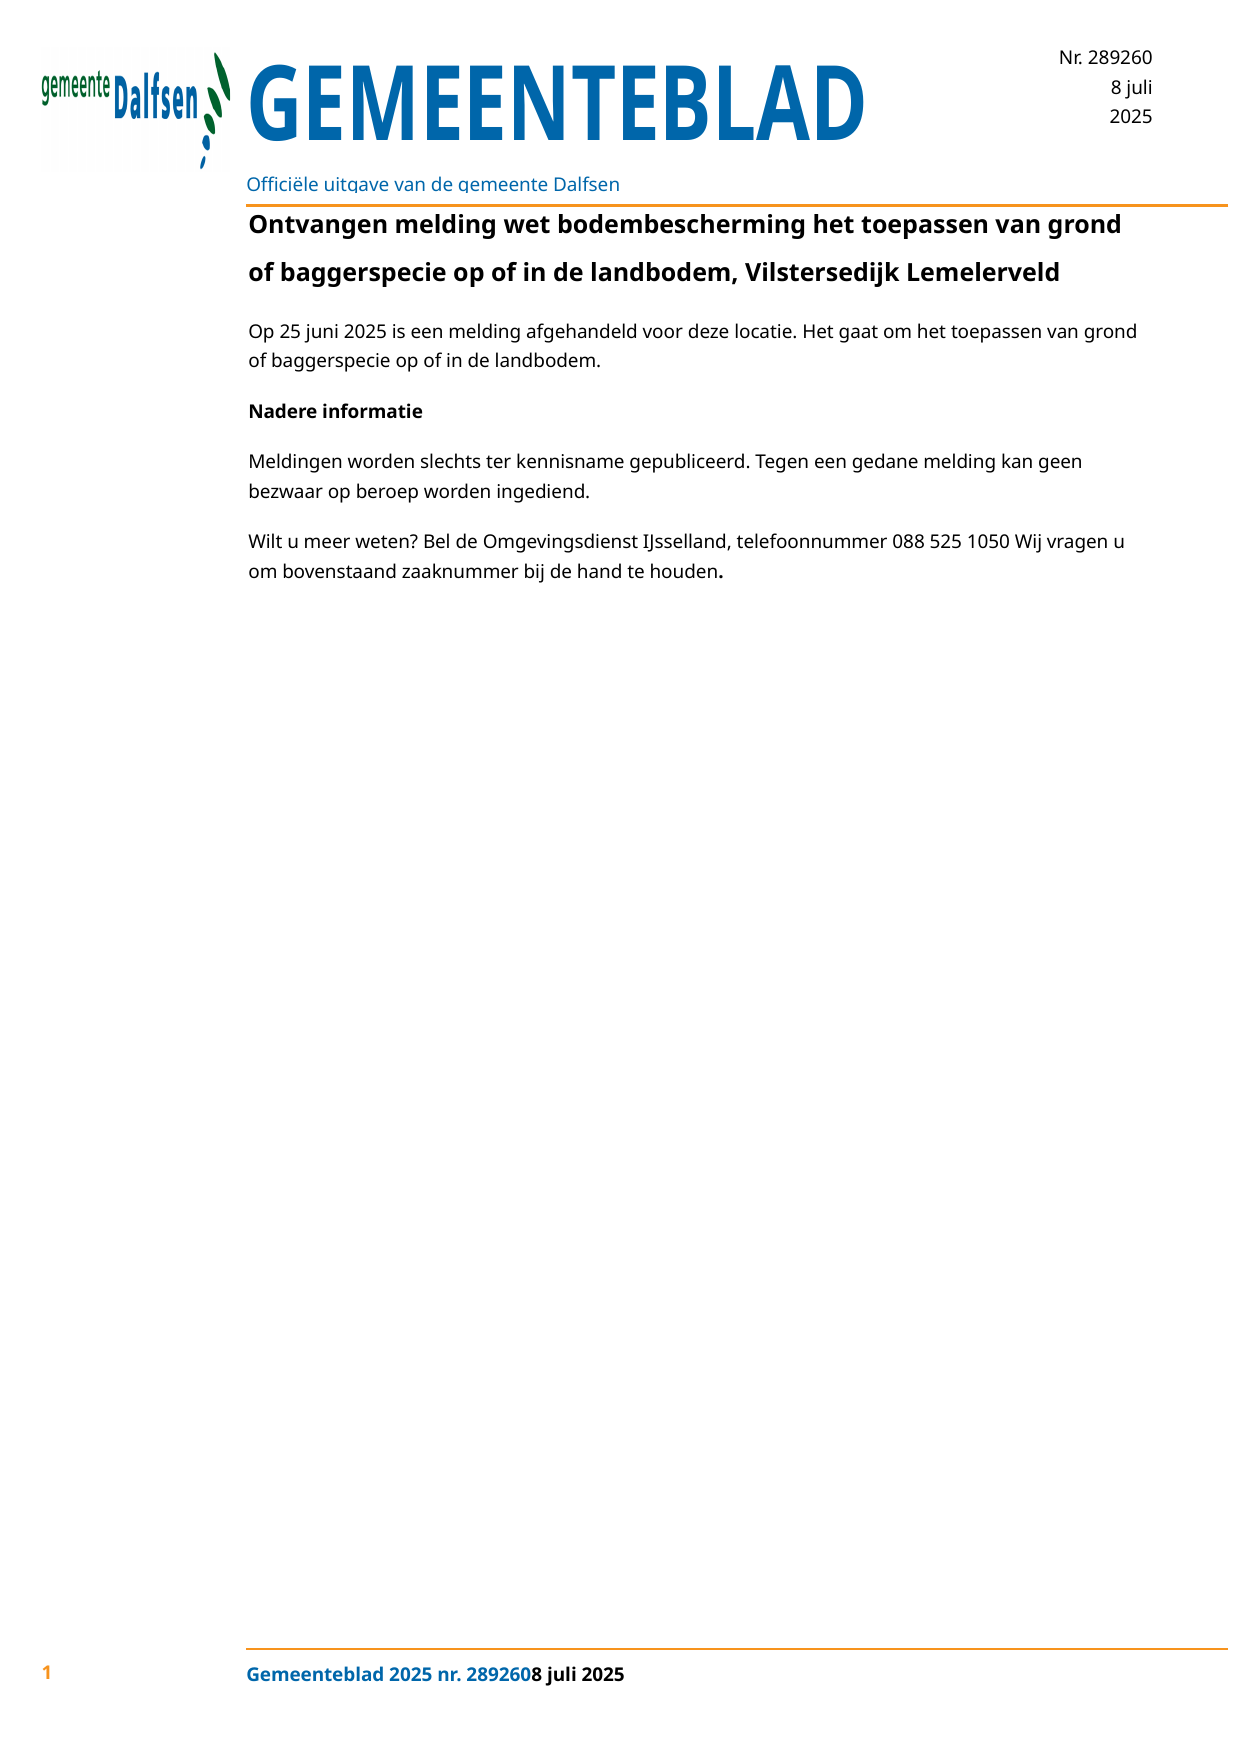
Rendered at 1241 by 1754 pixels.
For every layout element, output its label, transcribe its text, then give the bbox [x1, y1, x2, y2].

text Ontvangen melding wet bodembescherming het toepassen van grond of baggerspecie op of in de landbodem, Vilstersedijk Lemelerveld [248, 207, 1152, 288]
text Meldingen worden slechts ter kennisname gepubliceerd. Tegen een gedane melding kan geen bezwaar op beroep worden ingediend. [248, 448, 1152, 504]
text Wilt u meer weten? Bel de Omgevingsdienst IJsselland, telefoonnummer 088 525 1050 Wij vragen u om bovenstaand zaaknummer bij de hand te houden. [248, 528, 1152, 584]
picture [41, 47, 231, 172]
text Nadere informatie [248, 398, 1152, 424]
text Op 25 juni 2025 is een melding afgehandeld voor deze locatie. Het gaat om het toepassen van grond of baggerspecie op of in de landbodem. [248, 318, 1152, 373]
